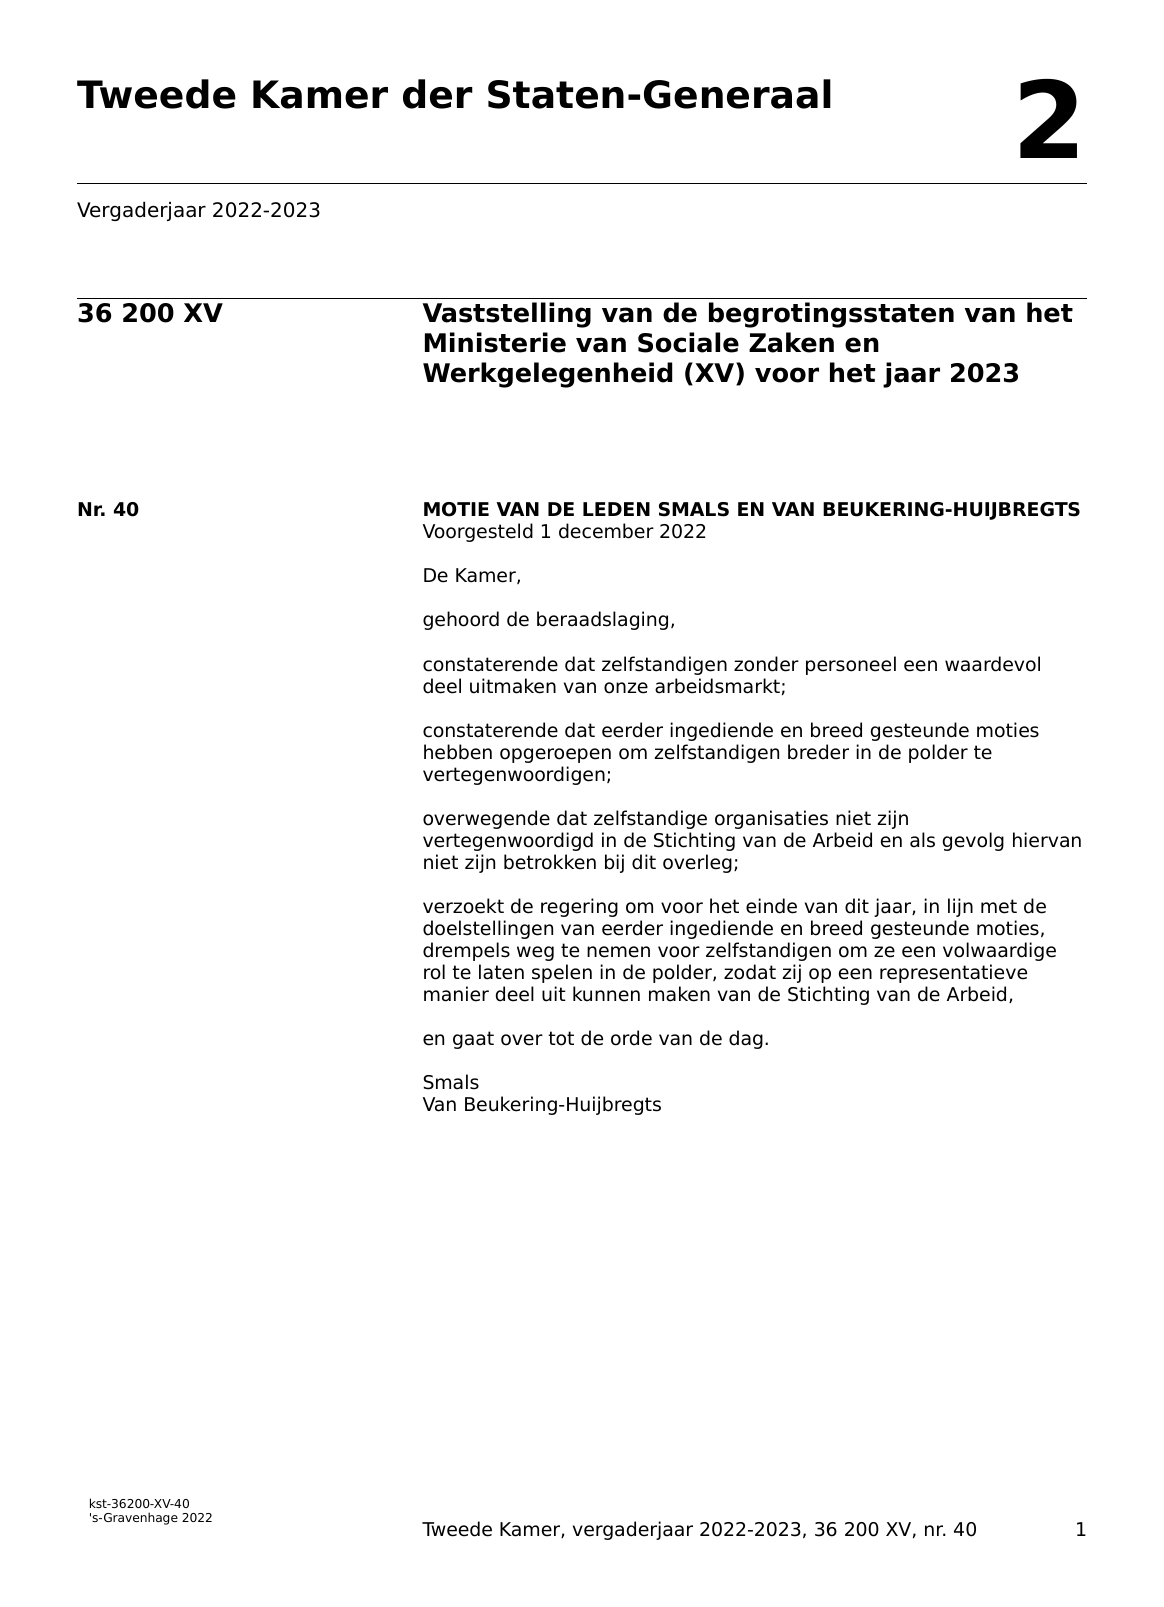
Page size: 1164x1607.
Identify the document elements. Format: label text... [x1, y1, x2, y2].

table_header Tweede Kamer der Staten-Generaal [77, 59, 886, 183]
text constaterende dat zelfstandigen zonder personeel een waardevol deel uitmaken van onze arbeidsmarkt; [422, 653, 1087, 697]
table_header 2 [886, 59, 1087, 183]
subtitle Nr. 40 MOTIE VAN DE LEDEN SMALS EN VAN BEUKERING-HUIJBREGTS [77, 499, 1087, 521]
text verzoekt de regering om voor het einde van dit jaar, in lijn met de doelstellingen van eerder ingediende en breed gesteunde moties, drempels weg te nemen voor zelfstandigen om ze een volwaardige rol te laten spelen in de polder, zodat zij op een representatieve manier deel uit kunnen maken van de Stichting van de Arbeid, [422, 896, 1087, 1006]
text Voorgesteld 1 december 2022 [422, 521, 1087, 543]
text gehoord de beraadslaging, [422, 609, 1087, 631]
text kst-36200-XV-40 [88, 1497, 323, 1511]
text overwegende dat zelfstandige organisaties niet zijn vertegenwoordigd in de Stichting van de Arbeid en als gevolg hiervan niet zijn betrokken bij dit overleg; [422, 808, 1087, 874]
text Van Beukering-Huijbregts [422, 1094, 1087, 1116]
table_cell Vergaderjaar 2022-2023 [77, 184, 1087, 298]
subtitle 36 200 XV Vaststelling van de begrotingsstaten van het Ministerie van Sociale Zaken en Werkgelegenheid (XV) voor het jaar 2023 [77, 299, 1087, 388]
text De Kamer, [422, 565, 1087, 587]
text constaterende dat eerder ingediende en breed gesteunde moties hebben opgeroepen om zelfstandigen breder in de polder te vertegenwoordigen; [422, 720, 1087, 786]
text Smals [422, 1072, 1087, 1094]
text en gaat over tot de orde van de dag. [422, 1028, 1087, 1050]
text 's-Gravenhage 2022 [88, 1511, 323, 1525]
